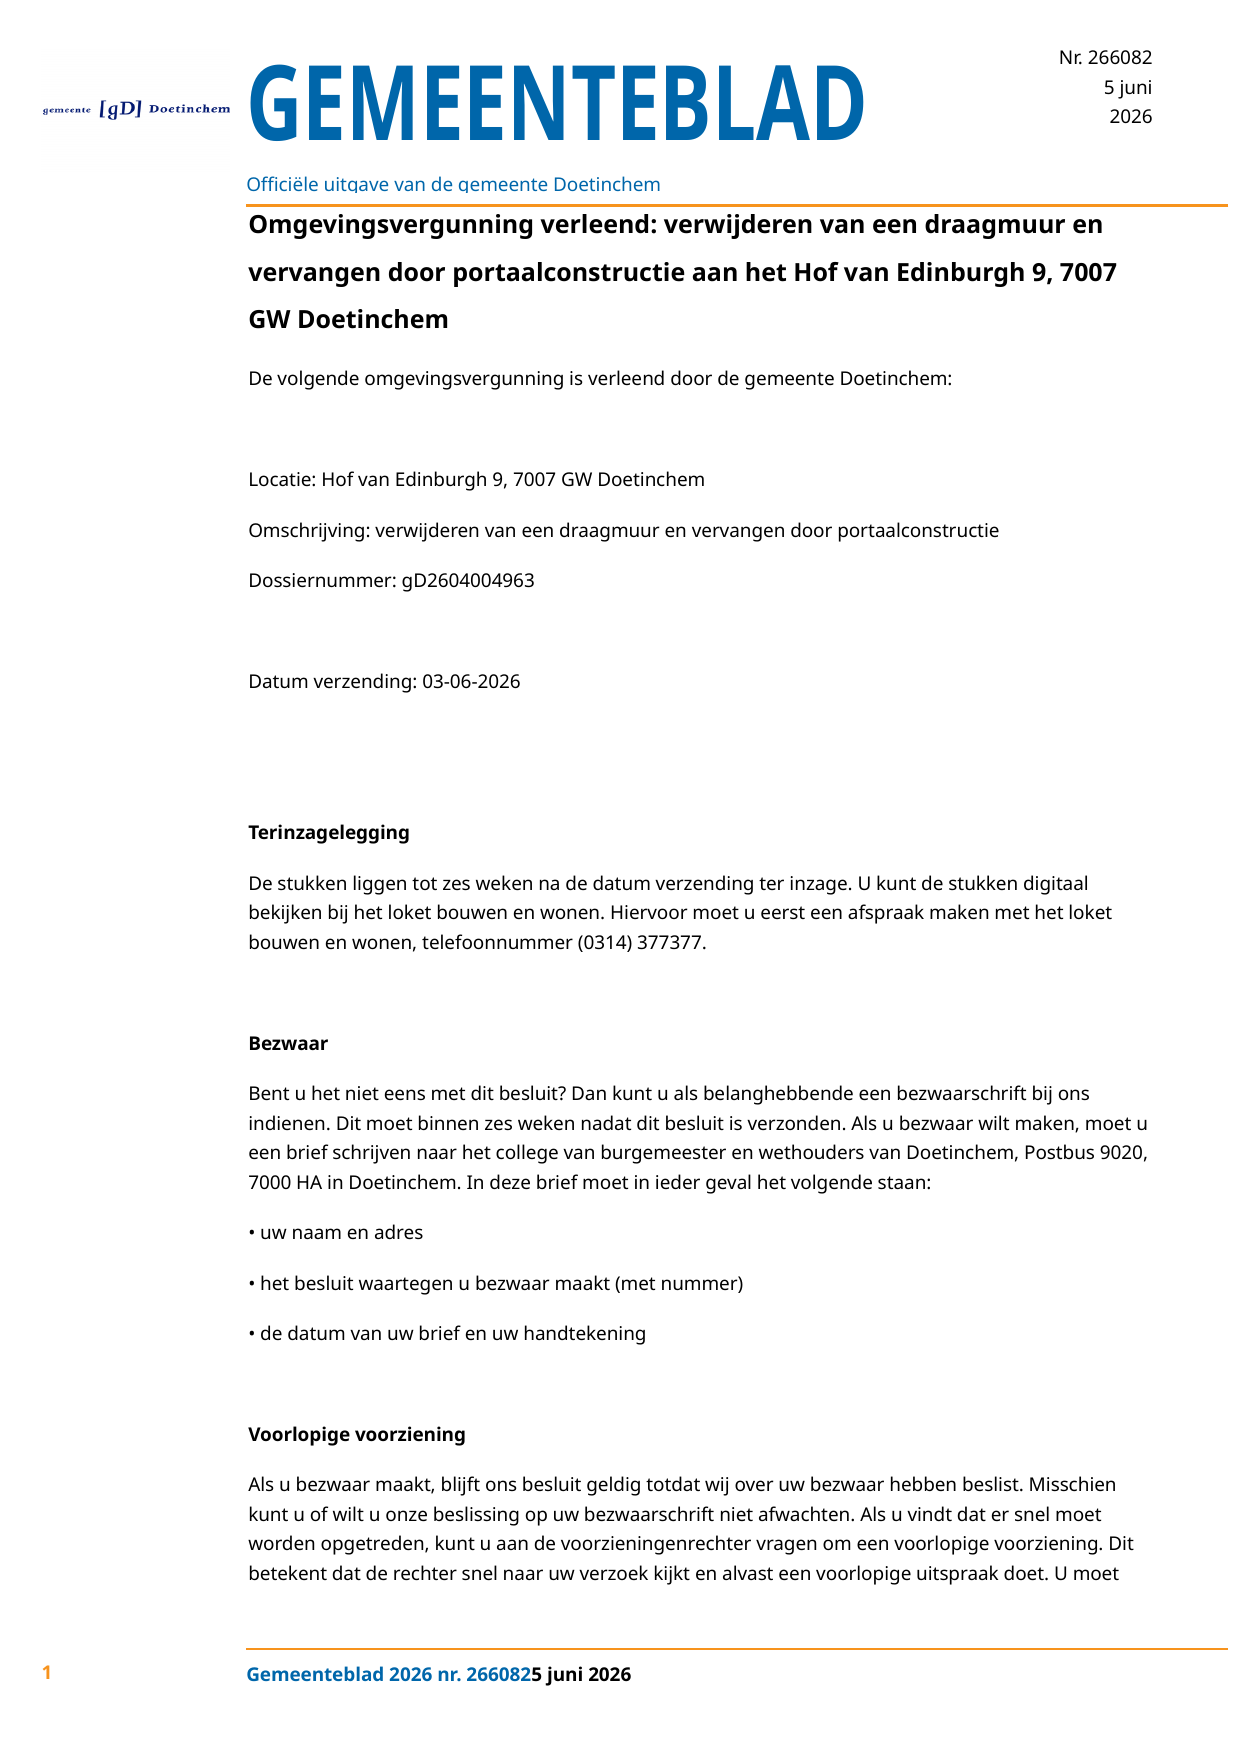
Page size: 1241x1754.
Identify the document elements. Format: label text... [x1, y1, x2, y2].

text Bent u het niet eens met dit besluit? Dan kunt u als belanghebbende een bezwaarschrift bij ons indienen. Dit moet binnen zes weken nadat dit besluit is verzonden. Als u bezwaar wilt maken, moet u een brief schrijven naar het college van burgemeester en wethouders van Doetinchem, Postbus 9020, 7000 HA in Doetinchem. In deze brief moet in ieder geval het volgende staan: [248, 1080, 1152, 1194]
text Omgevingsvergunning verleend: verwijderen van een draagmuur en vervangen door portaalconstructie aan het Hof van Edinburgh 9, 7007 GW Doetinchem [248, 207, 1152, 336]
text Locatie: Hof van Edinburgh 9, 7007 GW Doetinchem [248, 466, 1152, 492]
text • uw naam en adres [248, 1219, 1152, 1245]
text Datum verzending: 03-06-2026 [248, 668, 1152, 694]
text De stukken liggen tot zes weken na de datum verzending ter inzage. U kunt de stukken digitaal bekijken bij het loket bouwen en wonen. Hiervoor moet u eerst een afspraak maken met het loket bouwen en wonen, telefoonnummer (0314) 377377. [248, 870, 1152, 954]
text Als u bezwaar maakt, blijft ons besluit geldig totdat wij over uw bezwaar hebben beslist. Misschien kunt u of wilt u onze beslissing op uw bezwaarschrift niet afwachten. Als u vindt dat er snel moet worden opgetreden, kunt u aan de voorzieningenrechter vragen om een voorlopige voorziening. Dit betekent dat de rechter snel naar uw verzoek kijkt en alvast een voorlopige uitspraak doet. U moet [248, 1471, 1152, 1586]
text Bezwaar [248, 1030, 1152, 1055]
text De volgende omgevingsvergunning is verleend door de gemeente Doetinchem: [248, 366, 1152, 391]
text • het besluit waartegen u bezwaar maakt (met nummer) [248, 1270, 1152, 1295]
picture [41, 47, 231, 172]
text Terinzagelegging [248, 819, 1152, 845]
text • de datum van uw brief en uw handtekening [248, 1320, 1152, 1346]
text Voorlopige voorziening [248, 1421, 1152, 1447]
text Dossiernummer: gD2604004963 [248, 567, 1152, 593]
text Omschrijving: verwijderen van een draagmuur en vervangen door portaalconstructie [248, 517, 1152, 542]
